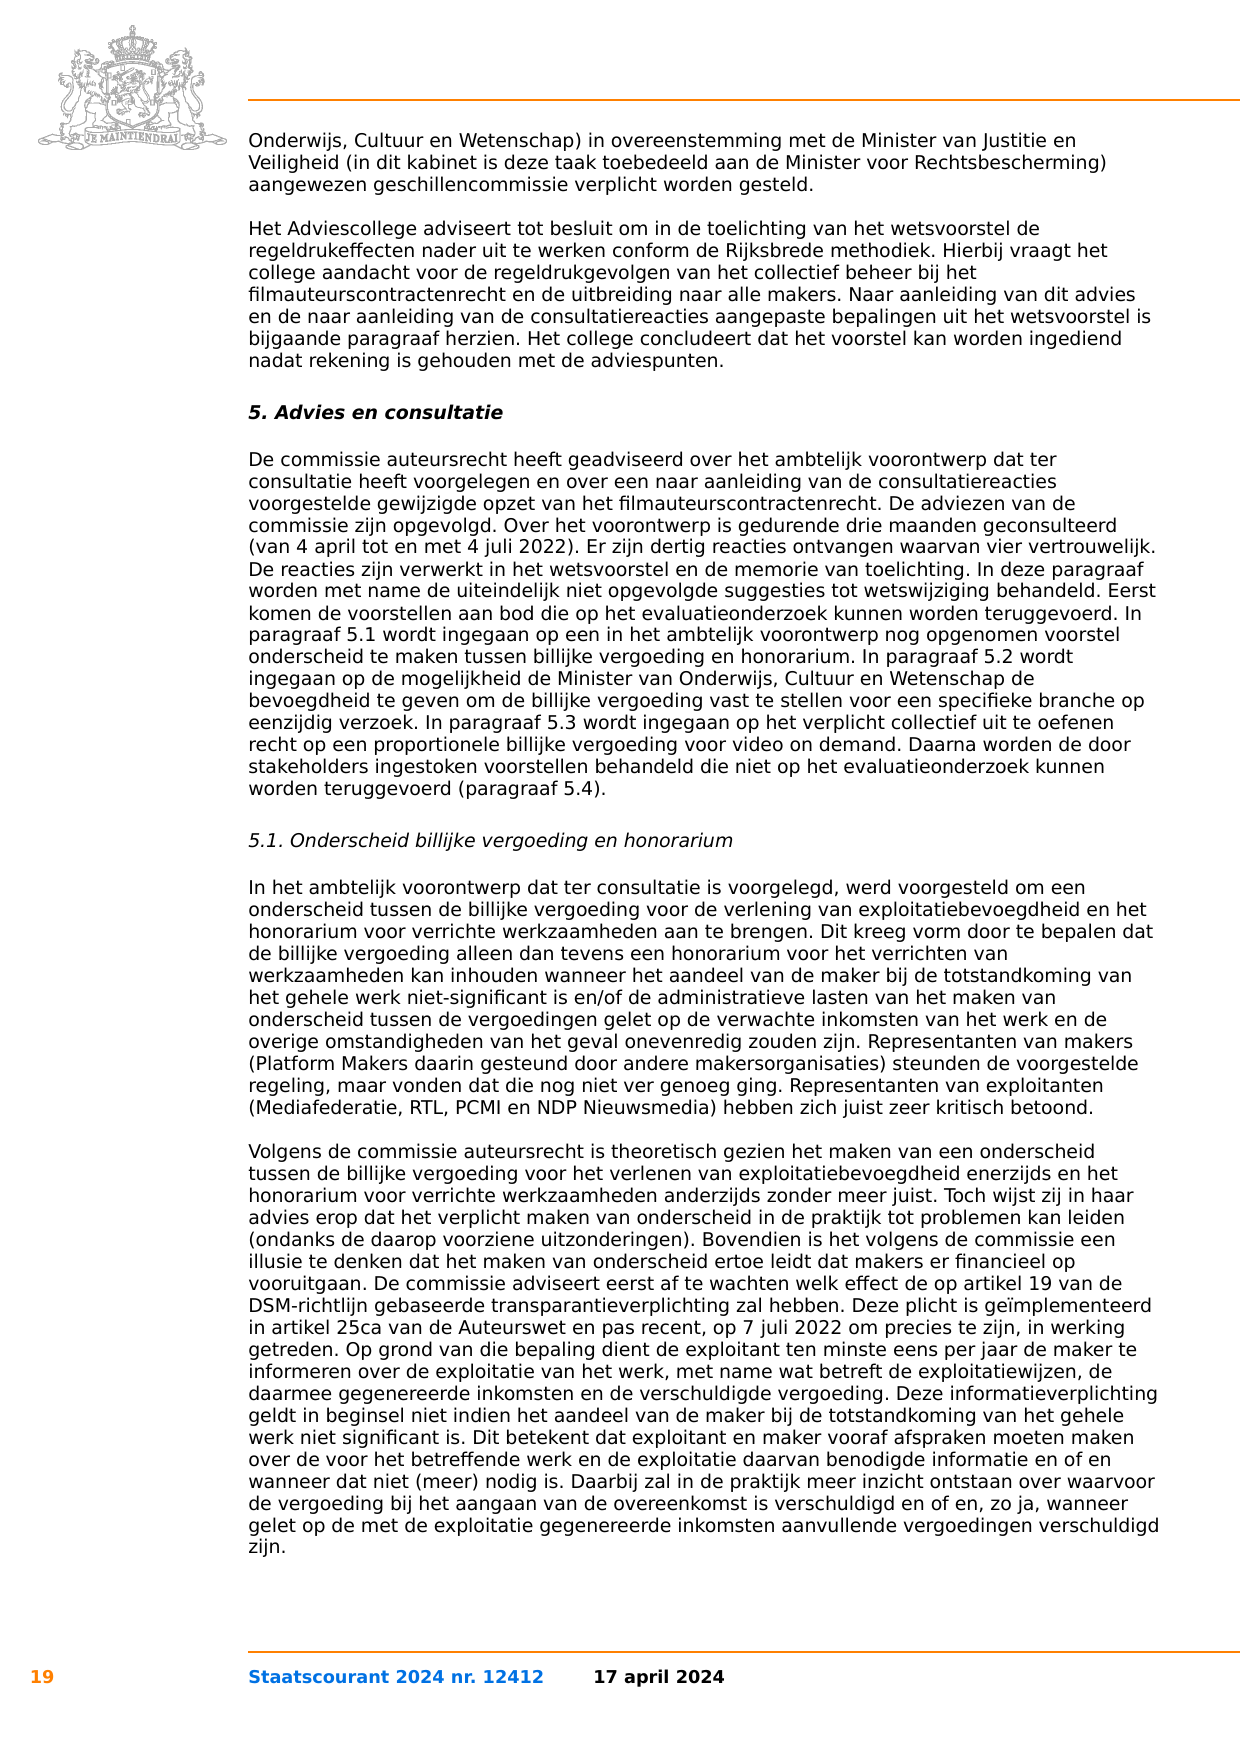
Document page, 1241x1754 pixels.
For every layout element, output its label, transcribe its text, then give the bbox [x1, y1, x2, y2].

text Het Adviescollege adviseert tot besluit om in de toelichting van het wetsvoorstel de regeldrukeffecten nader uit te werken conform de Rijksbrede methodiek. Hierbij vraagt het college aandacht voor de regeldrukgevolgen van het collectief beheer bij het filmauteurscontractenrecht en de uitbreiding naar alle makers. Naar aanleiding van dit advies en de naar aanleiding van de consultatiereacties aangepaste bepalingen uit het wetsvoorstel is bijgaande paragraaf herzien. Het college concludeert dat het voorstel kan worden ingediend nadat rekening is gehouden met de adviespunten. [248, 218, 1163, 372]
text De commissie auteursrecht heeft geadviseerd over het ambtelijk voorontwerp dat ter consultatie heeft voorgelegen en over een naar aanleiding van de consultatiereacties voorgestelde gewijzigde opzet van het filmauteurscontractenrecht. De adviezen van de commissie zijn opgevolgd. Over het voorontwerp is gedurende drie maanden geconsulteerd (van 4 april tot en met 4 juli 2022). Er zijn dertig reacties ontvangen waarvan vier vertrouwelijk. De reacties zijn verwerkt in het wetsvoorstel en de memorie van toelichting. In deze paragraaf worden met name de uiteindelijk niet opgevolgde suggesties tot wetswijziging behandeld. Eerst komen de voorstellen aan bod die op het evaluatieonderzoek kunnen worden teruggevoerd. In paragraaf 5.1 wordt ingegaan op een in het ambtelijk voorontwerp nog opgenomen voorstel onderscheid te maken tussen billijke vergoeding en honorarium. In paragraaf 5.2 wordt ingegaan op de mogelijkheid de Minister van Onderwijs, Cultuur en Wetenschap de bevoegdheid te geven om de billijke vergoeding vast te stellen voor een specifieke branche op eenzijdig verzoek. In paragraaf 5.3 wordt ingegaan op het verplicht collectief uit te oefenen recht op een proportionele billijke vergoeding voor video on demand. Daarna worden de door stakeholders ingestoken voorstellen behandeld die niet op het evaluatieonderzoek kunnen worden teruggevoerd (paragraaf 5.4). [248, 448, 1163, 800]
text Onderwijs, Cultuur en Wetenschap) in overeenstemming met de Minister van Justitie en Veiligheid (in dit kabinet is deze taak toebedeeld aan de Minister voor Rechtsbescherming) aangewezen geschillencommissie verplicht worden gesteld. [248, 130, 1163, 196]
subtitle 5. Advies en consultatie [248, 402, 1163, 423]
text In het ambtelijk voorontwerp dat ter consultatie is voorgelegd, werd voorgesteld om een onderscheid tussen de billijke vergoeding voor de verlening van exploitatiebevoegdheid en het honorarium voor verrichte werkzaamheden aan te brengen. Dit kreeg vorm door te bepalen dat de billijke vergoeding alleen dan tevens een honorarium voor het verrichten van werkzaamheden kan inhouden wanneer het aandeel van de maker bij de totstandkoming van het gehele werk niet-significant is en/of de administratieve lasten van het maken van onderscheid tussen de vergoedingen gelet op de verwachte inkomsten van het werk en de overige omstandigheden van het geval onevenredig zouden zijn. Representanten van makers (Platform Makers daarin gesteund door andere makersorganisaties) steunden de voorgestelde regeling, maar vonden dat die nog niet ver genoeg ging. Representanten van exploitanten (Mediafederatie, RTL, PCMI en NDP Nieuwsmedia) hebben zich juist zeer kritisch betoond. [248, 877, 1163, 1119]
picture [38, 25, 227, 150]
subtitle 5.1. Onderscheid billijke vergoeding en honorarium [248, 830, 1163, 852]
text Volgens de commissie auteursrecht is theoretisch gezien het maken van een onderscheid tussen de billijke vergoeding voor het verlenen van exploitatiebevoegdheid enerzijds en het honorarium voor verrichte werkzaamheden anderzijds zonder meer juist. Toch wijst zij in haar advies erop dat het verplicht maken van onderscheid in de praktijk tot problemen kan leiden (ondanks de daarop voorziene uitzonderingen). Bovendien is het volgens de commissie een illusie te denken dat het maken van onderscheid ertoe leidt dat makers er financieel op vooruitgaan. De commissie adviseert eerst af te wachten welk effect de op artikel 19 van de DSM-richtlijn gebaseerde transparantieverplichting zal hebben. Deze plicht is geïmplementeerd in artikel 25ca van de Auteurswet en pas recent, op 7 juli 2022 om precies te zijn, in werking getreden. Op grond van die bepaling dient de exploitant ten minste eens per jaar de maker te informeren over de exploitatie van het werk, met name wat betreft de exploitatiewijzen, de daarmee gegenereerde inkomsten en de verschuldigde vergoeding. Deze informatieverplichting geldt in beginsel niet indien het aandeel van de maker bij de totstandkoming van het gehele werk niet significant is. Dit betekent dat exploitant en maker vooraf afspraken moeten maken over de voor het betreffende werk en de exploitatie daarvan benodigde informatie en of en wanneer dat niet (meer) nodig is. Daarbij zal in de praktijk meer inzicht ontstaan over waarvoor de vergoeding bij het aangaan van de overeenkomst is verschuldigd en of en, zo ja, wanneer gelet op de met de exploitatie gegenereerde inkomsten aanvullende vergoedingen verschuldigd zijn. [248, 1141, 1163, 1558]
